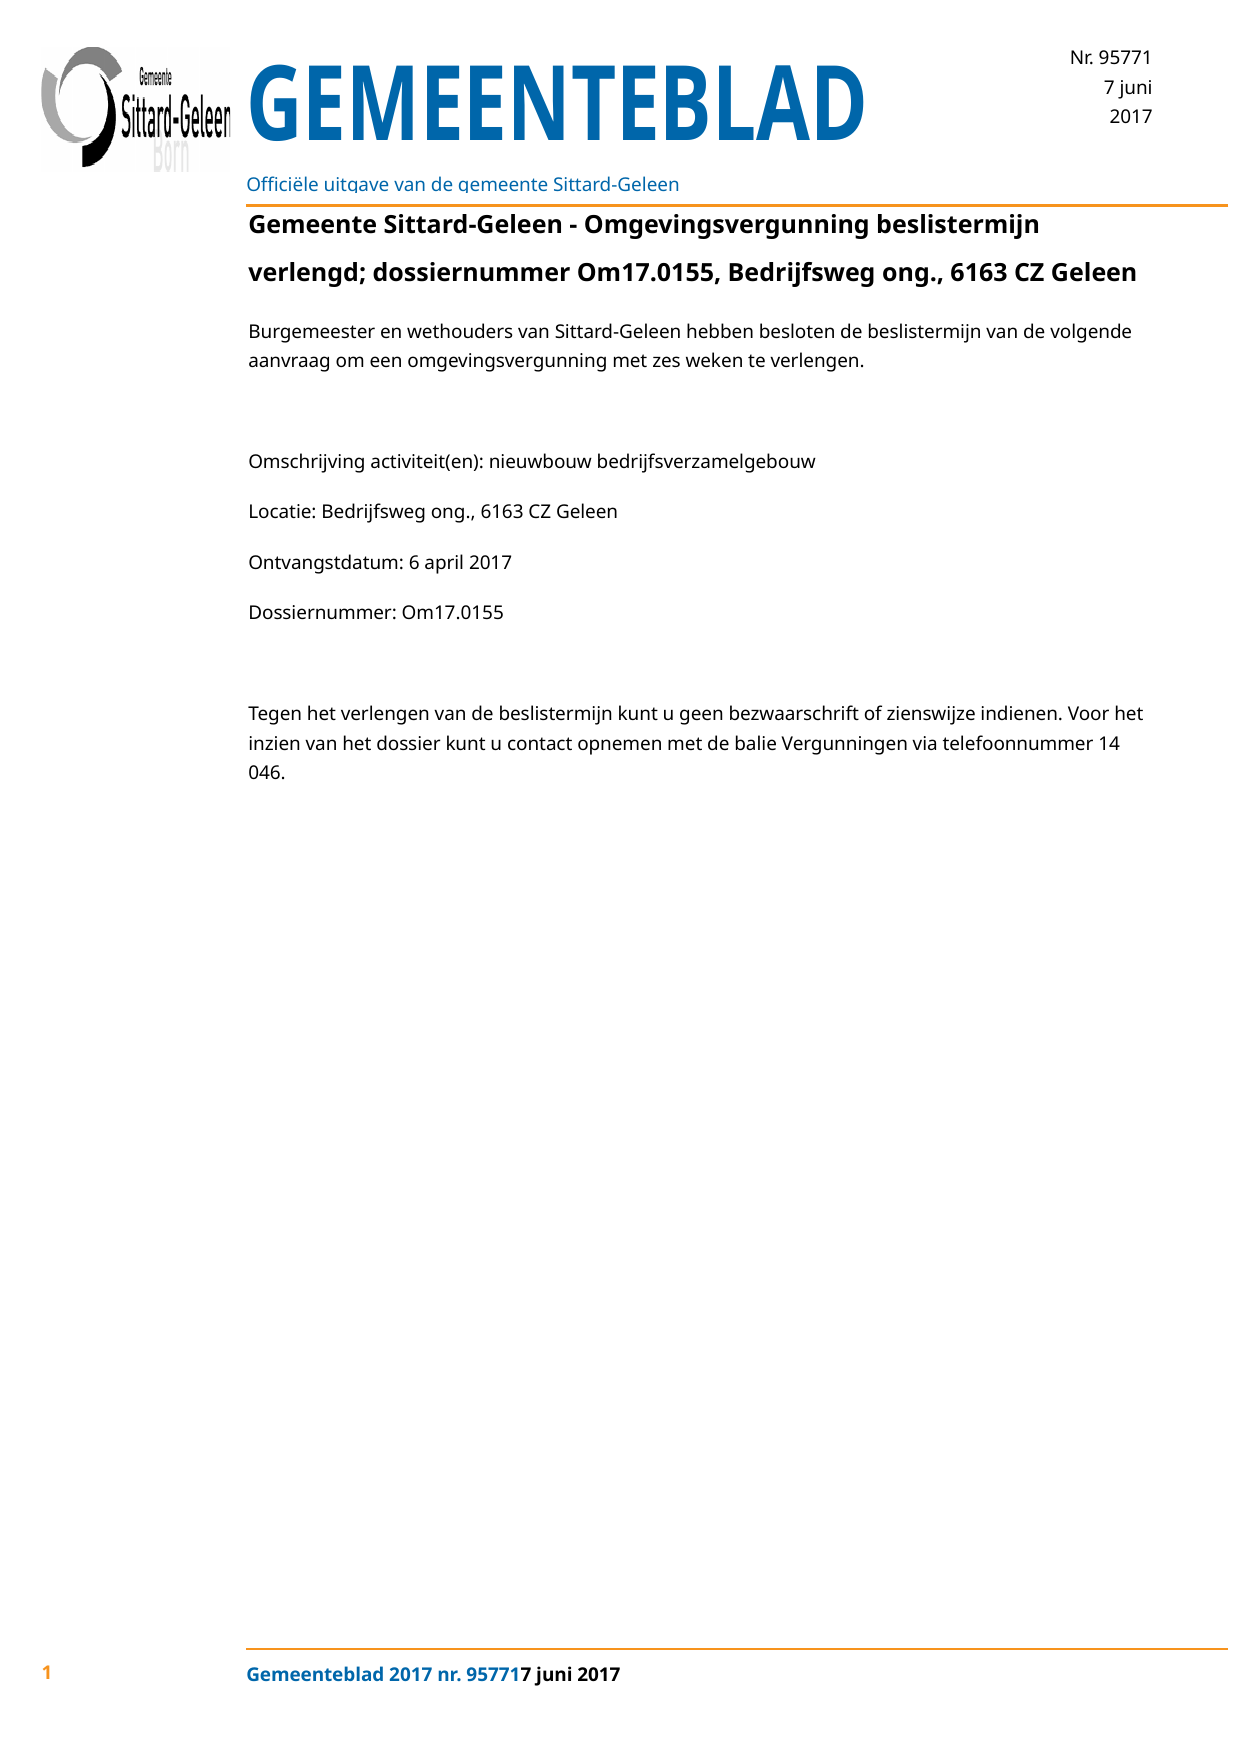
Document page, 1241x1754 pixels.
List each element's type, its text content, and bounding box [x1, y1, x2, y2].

text Gemeente Sittard-Geleen - Omgevingsvergunning beslistermijn verlengd; dossiernummer Om17.0155, Bedrijfsweg ong., 6163 CZ Geleen [248, 207, 1152, 288]
text Omschrijving activiteit(en): nieuwbouw bedrijfsverzamelgebouw [248, 448, 1152, 474]
text Tegen het verlengen van de beslistermijn kunt u geen bezwaarschrift of zienswijze indienen. Voor het inzien van het dossier kunt u contact opnemen met de balie Vergunningen via telefoonnummer 14 046. [248, 700, 1152, 785]
text Dossiernummer: Om17.0155 [248, 599, 1152, 625]
text Ontvangstdatum: 6 april 2017 [248, 549, 1152, 575]
text Locatie: Bedrijfsweg ong., 6163 CZ Geleen [248, 499, 1152, 524]
picture [41, 47, 231, 172]
text Burgemeester en wethouders van Sittard-Geleen hebben besloten de beslistermijn van de volgende aanvraag om een omgevingsvergunning met zes weken te verlengen. [248, 318, 1152, 373]
